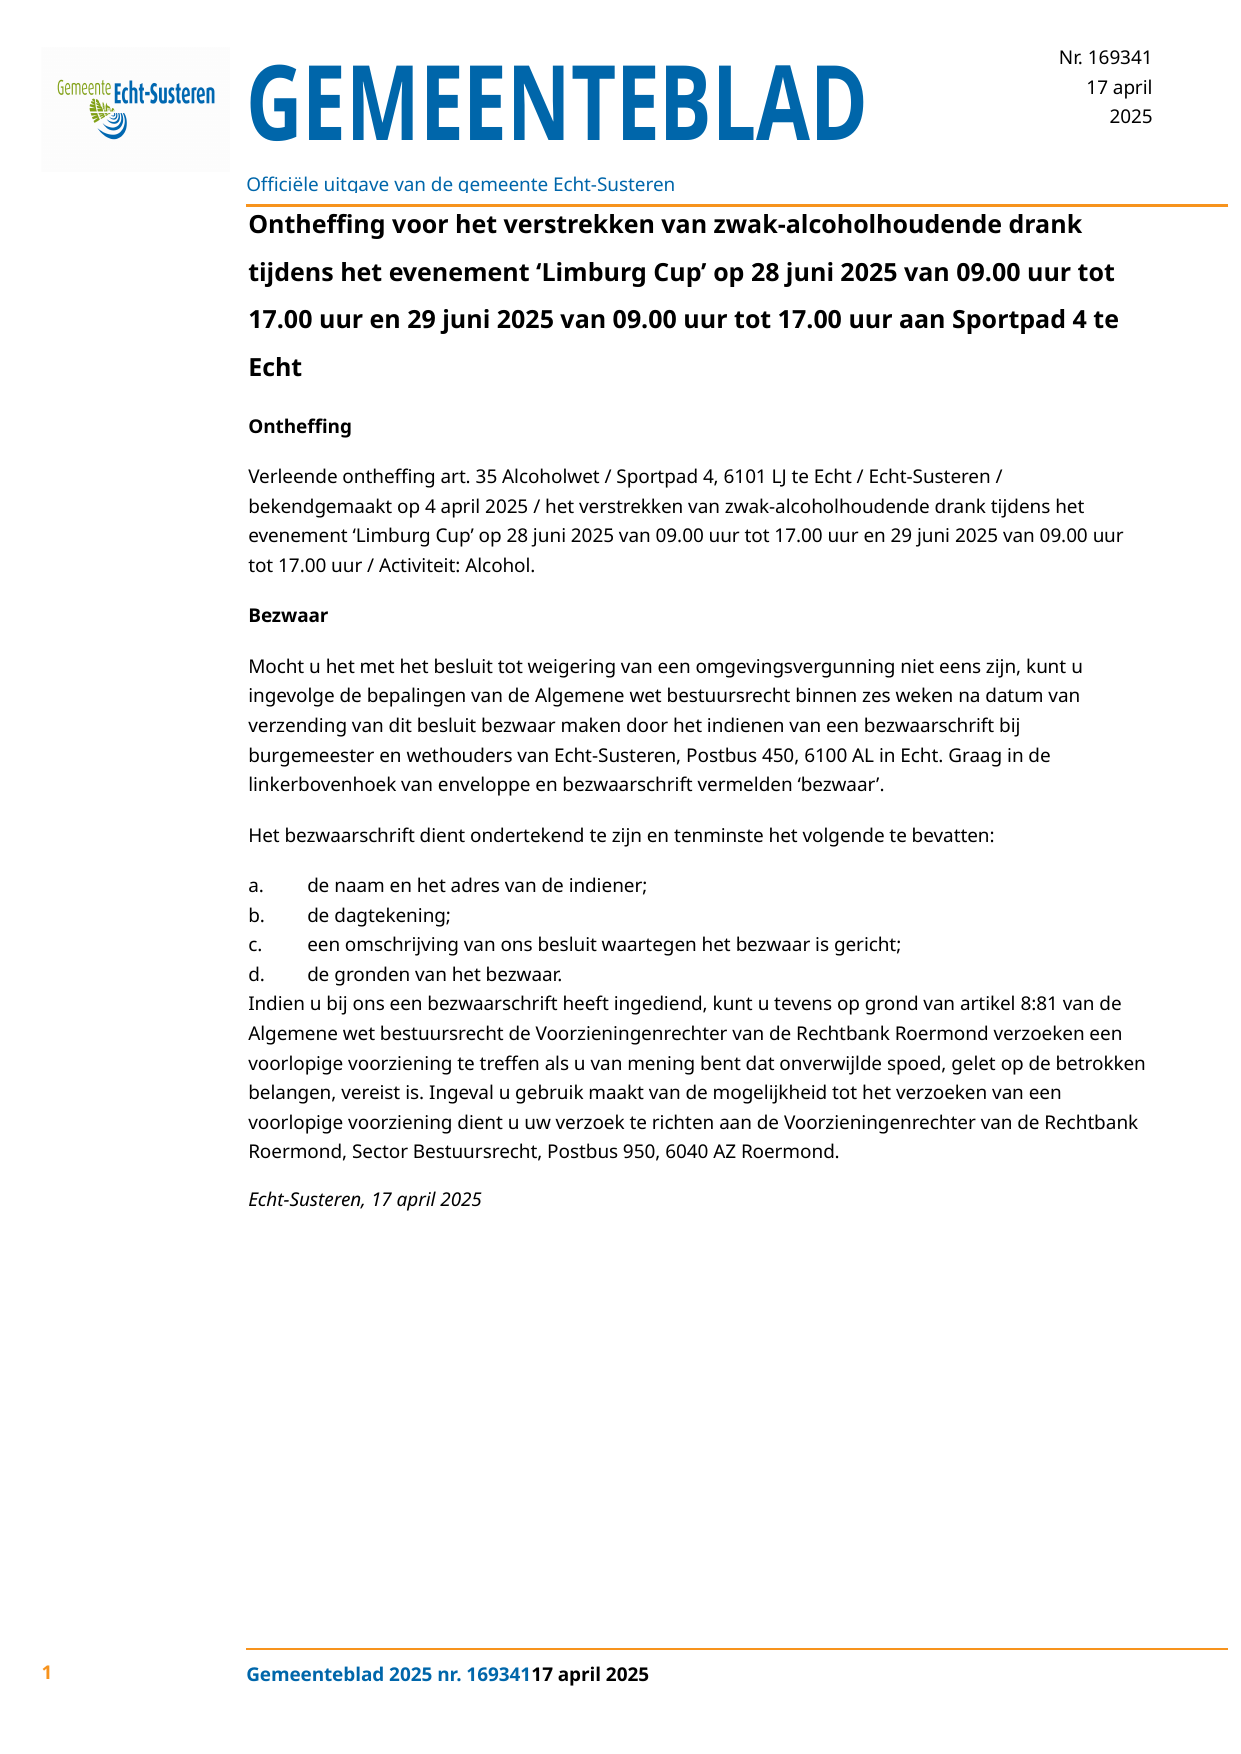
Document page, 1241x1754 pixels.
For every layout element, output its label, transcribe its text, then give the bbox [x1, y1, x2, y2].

text Ontheffing [248, 413, 1152, 439]
text Het bezwaarschrift dient ondertekend te zijn en tenminste het volgende te bevatten: [248, 822, 1152, 848]
list een omschrijving van ons besluit waartegen het bezwaar is gericht; [248, 931, 1152, 957]
list de naam en het adres van de indiener; [248, 872, 1152, 898]
text Ontheffing voor het verstrekken van zwak-alcoholhoudende drank tijdens het evenement ‘Limburg Cup’ op 28 juni 2025 van 09.00 uur tot 17.00 uur en 29 juni 2025 van 09.00 uur tot 17.00 uur aan Sportpad 4 te Echt [248, 207, 1152, 384]
list de gronden van het bezwaar. [248, 961, 1152, 987]
text Mocht u het met het besluit tot weigering van een omgevingsvergunning niet eens zijn, kunt u ingevolge de bepalingen van de Algemene wet bestuursrecht binnen zes weken na datum van verzending van dit besluit bezwaar maken door het indienen van een bezwaarschrift bij burgemeester en wethouders van Echt-Susteren, Postbus 450, 6100 AL in Echt. Graag in de linkerbovenhoek van enveloppe en bezwaarschrift vermelden ‘bezwaar’. [248, 653, 1152, 797]
text Echt-Susteren, 17 april 2025 [248, 1186, 1152, 1212]
text Bezwaar [248, 603, 1152, 628]
text Verleende ontheffing art. 35 Alcoholwet / Sportpad 4, 6101 LJ te Echt / Echt-Susteren / bekendgemaakt op 4 april 2025 / het verstrekken van zwak-alcoholhoudende drank tijdens het evenement ‘Limburg Cup’ op 28 juni 2025 van 09.00 uur tot 17.00 uur en 29 juni 2025 van 09.00 uur tot 17.00 uur / Activiteit: Alcohol. [248, 463, 1152, 578]
picture [41, 47, 231, 172]
text Indien u bij ons een bezwaarschrift heeft ingediend, kunt u tevens op grond van artikel 8:81 van de Algemene wet bestuursrecht de Voorzieningenrechter van de Rechtbank Roermond verzoeken een voorlopige voorziening te treffen als u van mening bent dat onverwijlde spoed, gelet op de betrokken belangen, vereist is. Ingeval u gebruik maakt van de mogelijkheid tot het verzoeken van een voorlopige voorziening dient u uw verzoek te richten aan de Voorzieningenrechter van de Rechtbank Roermond, Sector Bestuursrecht, Postbus 950, 6040 AZ Roermond. [248, 991, 1152, 1164]
list de dagtekening; [248, 902, 1152, 928]
